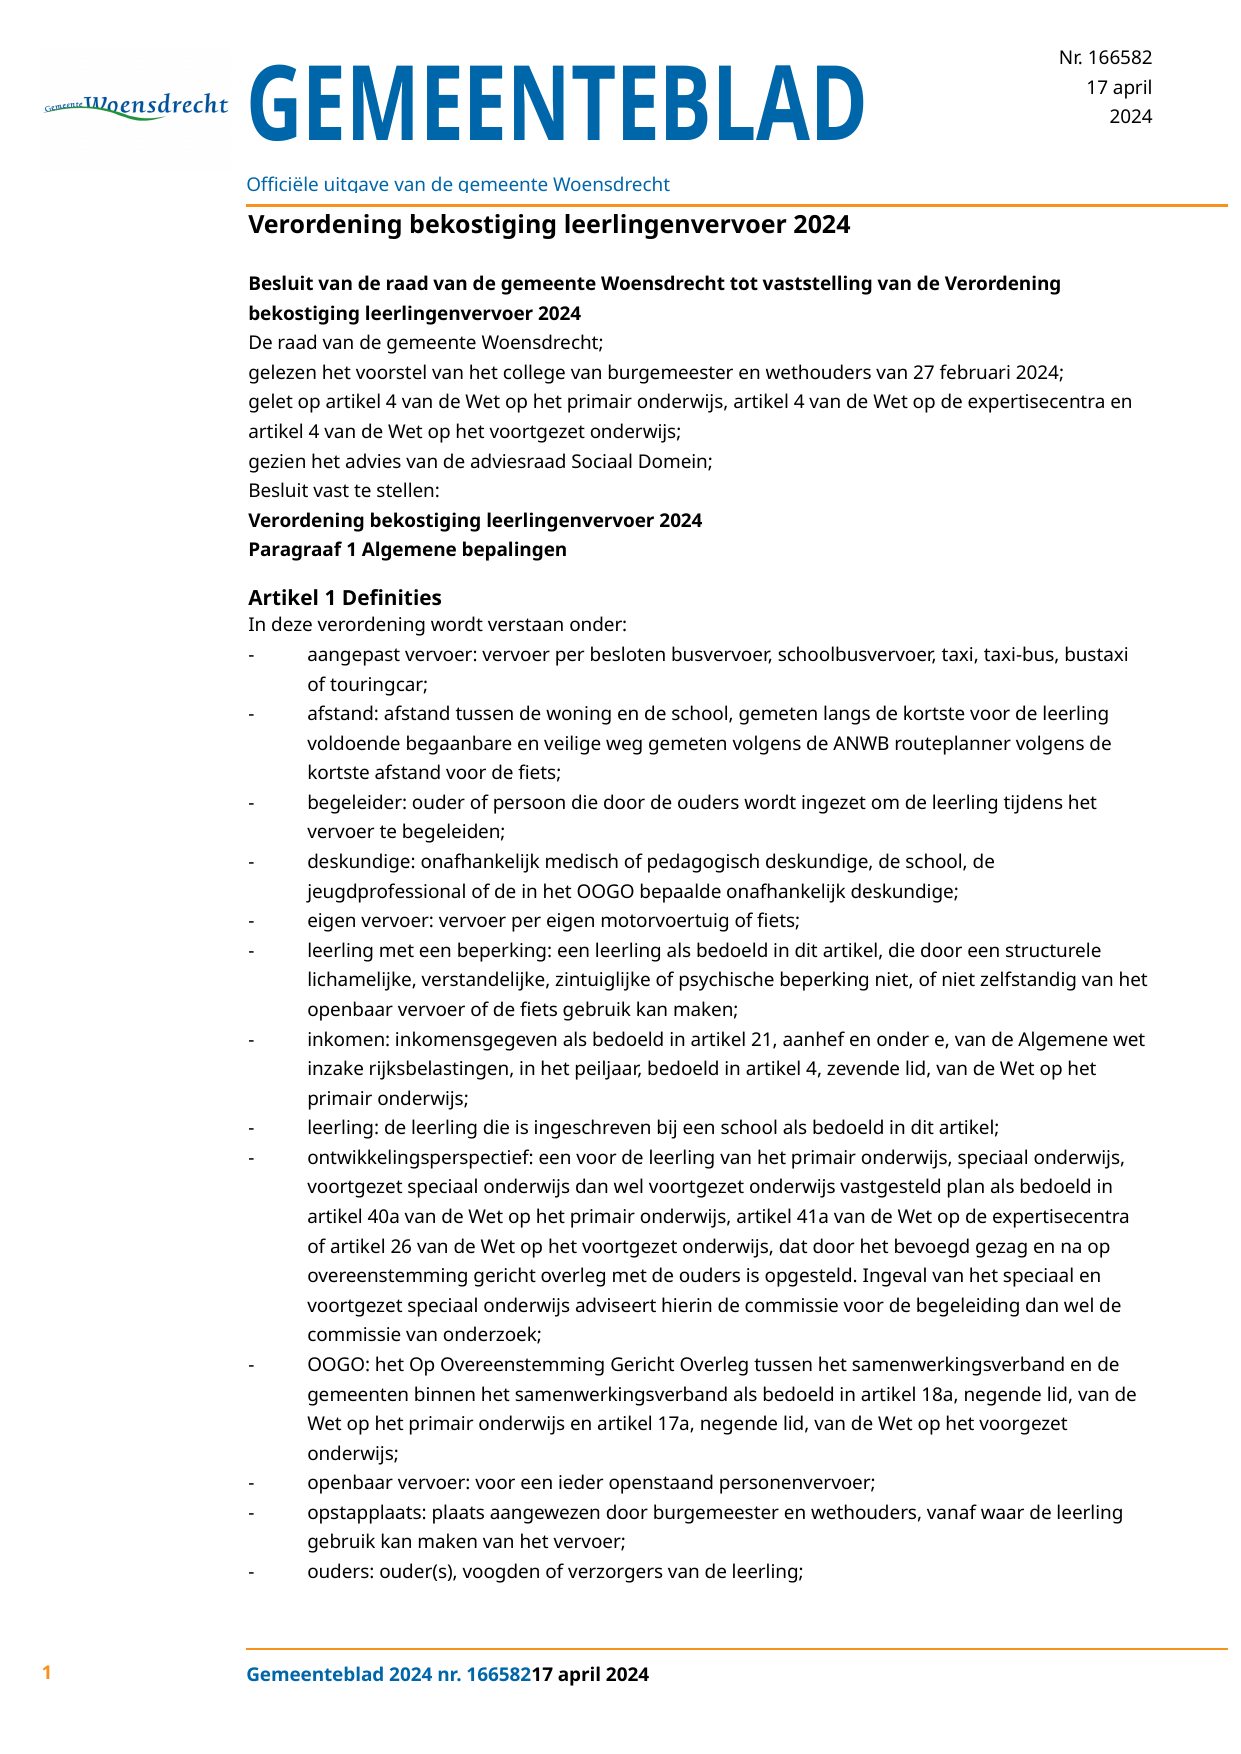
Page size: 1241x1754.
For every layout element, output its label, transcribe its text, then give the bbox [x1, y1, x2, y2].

list ontwikkelingsperspectief: een voor de leerling van het primair onderwijs, speciaal onderwijs, voortgezet speciaal onderwijs dan wel voortgezet onderwijs vastgesteld plan als bedoeld in artikel 40a van de Wet op het primair onderwijs, artikel 41a van de Wet op de expertisecentra of artikel 26 van de Wet op het voortgezet onderwijs, dat door het bevoegd gezag en na op overeenstemming gericht overleg met de ouders is opgesteld. Ingeval van het speciaal en voortgezet speciaal onderwijs adviseert hierin de commissie voor de begeleiding dan wel de commissie van onderzoek; [248, 1144, 1152, 1347]
text gelet op artikel 4 van de Wet op het primair onderwijs, artikel 4 van de Wet op de expertisecentra en artikel 4 van de Wet op het voortgezet onderwijs; [248, 389, 1152, 444]
text Verordening bekostiging leerlingenvervoer 2024 [248, 207, 1152, 241]
list inkomen: inkomensgegeven als bedoeld in artikel 21, aanhef en onder e, van de Algemene wet inzake rijksbelastingen, in het peiljaar, bedoeld in artikel 4, zevende lid, van de Wet op het primair onderwijs; [248, 1026, 1152, 1111]
list openbaar vervoer: voor een ieder openstaand personenvervoer; [248, 1469, 1152, 1495]
list eigen vervoer: vervoer per eigen motorvoertuig of fiets; [248, 907, 1152, 933]
text gelezen het voorstel van het college van burgemeester en wethouders van 27 februari 2024; [248, 359, 1152, 385]
list opstapplaats: plaats aangewezen door burgemeester en wethouders, vanaf waar de leerling gebruik kan maken van het vervoer; [248, 1499, 1152, 1554]
list OOGO: het Op Overeenstemming Gericht Overleg tussen het samenwerkingsverband en de gemeenten binnen het samenwerkingsverband als bedoeld in artikel 18a, negende lid, van de Wet op het primair onderwijs en artikel 17a, negende lid, van de Wet op het voorgezet onderwijs; [248, 1351, 1152, 1466]
list leerling met een beperking: een leerling als bedoeld in dit artikel, die door een structurele lichamelijke, verstandelijke, zintuiglijke of psychische beperking niet, of niet zelfstandig van het openbaar vervoer of de fiets gebruik kan maken; [248, 937, 1152, 1022]
list aangepast vervoer: vervoer per besloten busvervoer, schoolbusvervoer, taxi, taxi-bus, bustaxi of touringcar; [248, 641, 1152, 696]
text gezien het advies van de adviesraad Sociaal Domein; [248, 448, 1152, 473]
text Paragraaf 1 Algemene bepalingen [248, 537, 1152, 562]
list ouders: ouder(s), voogden of verzorgers van de leerling; [248, 1558, 1152, 1584]
text In deze verordening wordt verstaan onder: [248, 612, 1152, 637]
list deskundige: onafhankelijk medisch of pedagogisch deskundige, de school, de jeugdprofessional of de in het OOGO bepaalde onafhankelijk deskundige; [248, 848, 1152, 903]
list leerling: de leerling die is ingeschreven bij een school als bedoeld in dit artikel; [248, 1114, 1152, 1140]
text Artikel 1 Definities [248, 583, 1152, 612]
list afstand: afstand tussen de woning en de school, gemeten langs de kortste voor de leerling voldoende begaanbare en veilige weg gemeten volgens de ANWB routeplanner volgens de kortste afstand voor de fiets; [248, 700, 1152, 785]
text De raad van de gemeente Woensdrecht; [248, 329, 1152, 355]
picture [41, 47, 231, 172]
list begeleider: ouder of persoon die door de ouders wordt ingezet om de leerling tijdens het vervoer te begeleiden; [248, 789, 1152, 844]
text Besluit van de raad van de gemeente Woensdrecht tot vaststelling van de Verordening bekostiging leerlingenvervoer 2024 [248, 270, 1152, 326]
text Verordening bekostiging leerlingenvervoer 2024 [248, 507, 1152, 533]
text Besluit vast te stellen: [248, 477, 1152, 503]
